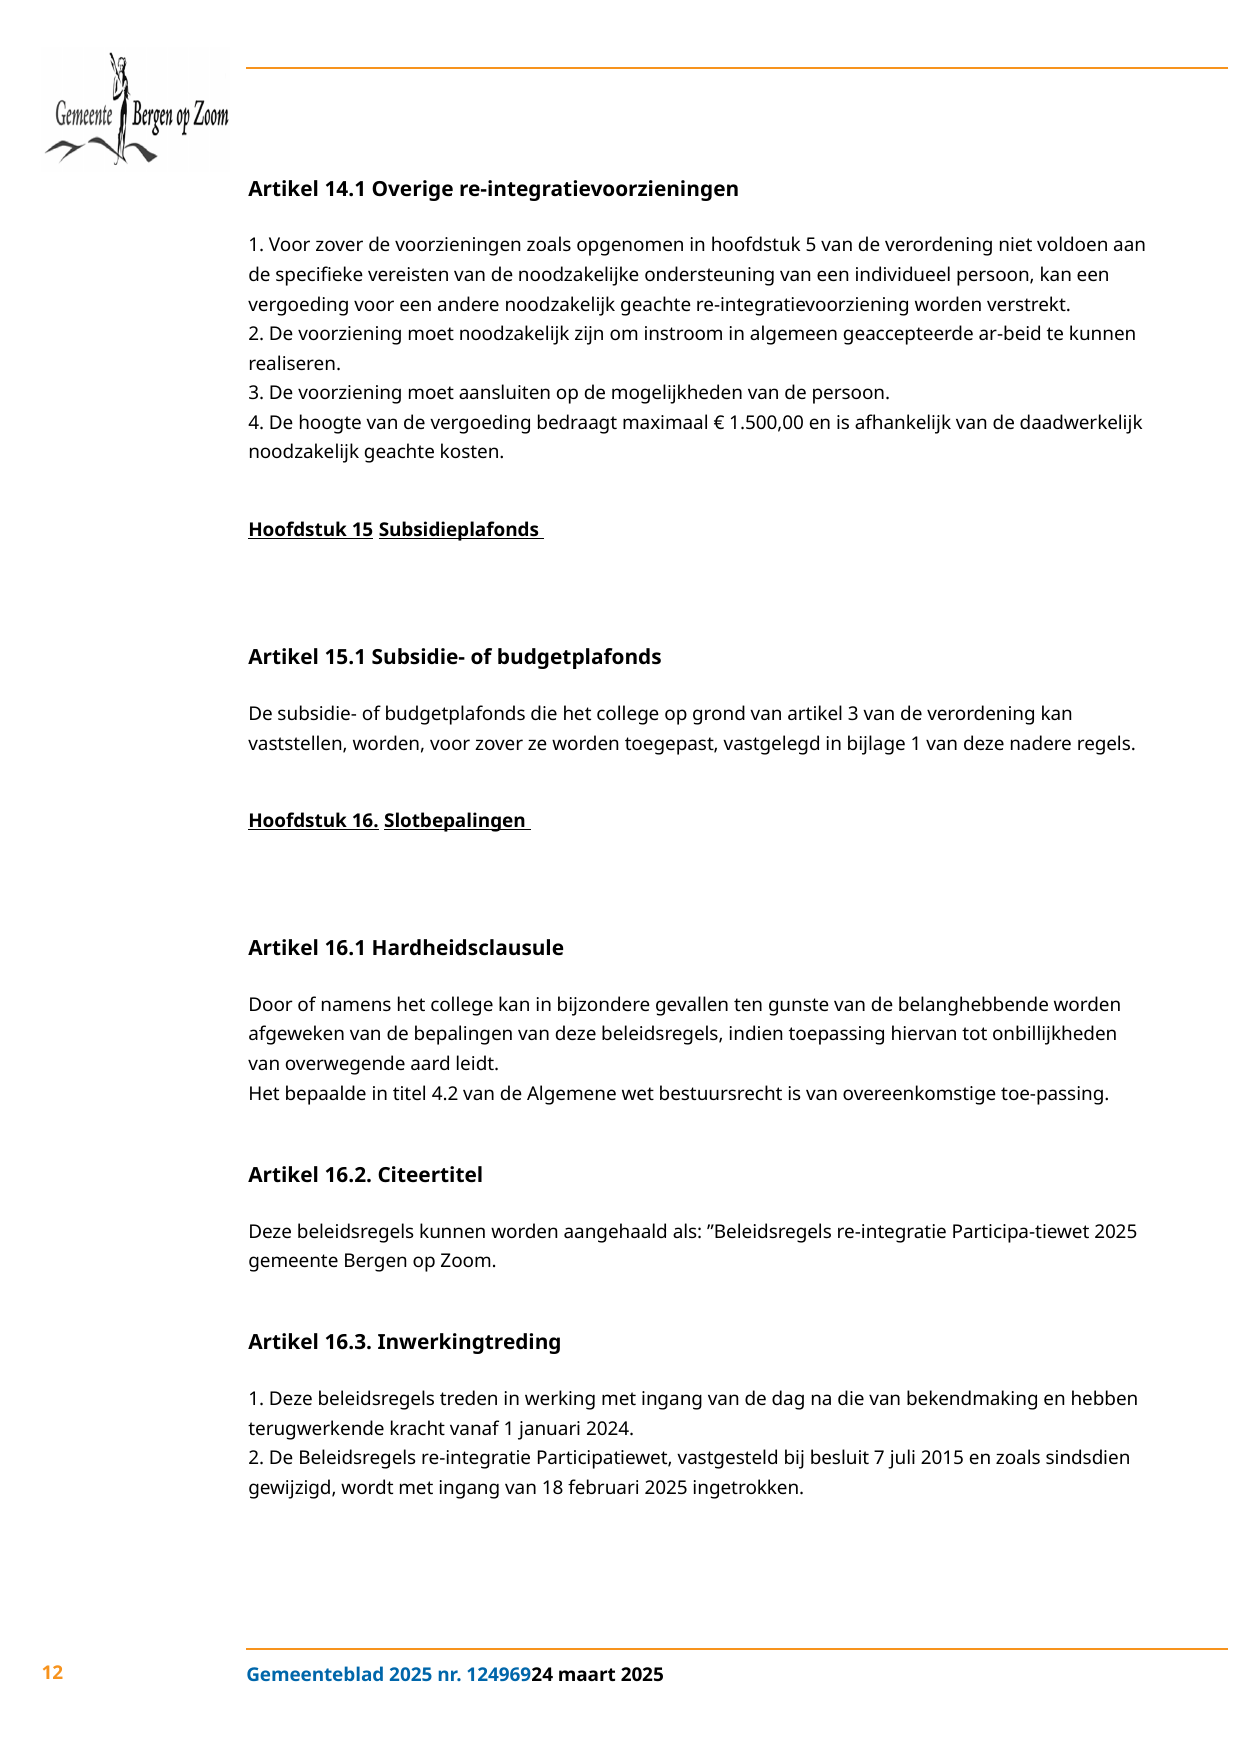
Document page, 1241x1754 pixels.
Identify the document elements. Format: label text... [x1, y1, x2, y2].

text Artikel 15.1 Subsidie- of budgetplafonds [248, 642, 1152, 671]
text Artikel 16.2. Citeertitel [248, 1160, 1152, 1188]
text 1. Voor zover de voorzieningen zoals opgenomen in hoofdstuk 5 van de verordening niet voldoen aan de specifieke vereisten van de noodzakelijke ondersteuning van een individueel persoon, kan een vergoeding voor een andere noodzakelijk geachte re-integratievoorziening worden verstrekt. [248, 232, 1152, 317]
text 1. Deze beleidsregels treden in werking met ingang van de dag na die van bekendmaking en hebben terugwerkende kracht vanaf 1 januari 2024. [248, 1385, 1152, 1441]
text 2. De voorziening moet noodzakelijk zijn om instroom in algemeen geaccepteerde ar-beid te kunnen realiseren. [248, 320, 1152, 376]
text Artikel 16.3. Inwerkingtreding [248, 1327, 1152, 1356]
text Artikel 14.1 Overige re-integratievoorzieningen [248, 174, 1152, 202]
picture [41, 47, 231, 172]
text 2. De Beleidsregels re-integratie Participatiewet, vastgesteld bij besluit 7 juli 2015 en zoals sindsdien gewijzigd, wordt met ingang van 18 februari 2025 ingetrokken. [248, 1444, 1152, 1500]
text Het bepaalde in titel 4.2 van de Algemene wet bestuursrecht is van overeenkomstige toe-passing. [248, 1080, 1152, 1106]
text 3. De voorziening moet aansluiten op de mogelijkheden van de persoon. [248, 379, 1152, 405]
text Artikel 16.1 Hardheidsclausule [248, 933, 1152, 961]
text Deze beleidsregels kunnen worden aangehaald als: ”Beleidsregels re-integratie Participa-tiewet 2025 gemeente Bergen op Zoom. [248, 1218, 1152, 1273]
text Hoofdstuk 15 Subsidieplafonds [248, 514, 1152, 542]
text De subsidie- of budgetplafonds die het college op grond van artikel 3 van de verordening kan vaststellen, worden, voor zover ze worden toegepast, vastgelegd in bijlage 1 van deze nadere regels. [248, 700, 1152, 755]
text Hoofdstuk 16. Slotbepalingen [248, 805, 1152, 833]
text Door of namens het college kan in bijzondere gevallen ten gunste van de belanghebbende worden afgeweken van de bepalingen van deze beleidsregels, indien toepassing hiervan tot onbillijkheden van overwegende aard leidt. [248, 991, 1152, 1076]
text 4. De hoogte van de vergoeding bedraagt maximaal € 1.500,00 en is afhankelijk van de daadwerkelijk noodzakelijk geachte kosten. [248, 409, 1152, 464]
